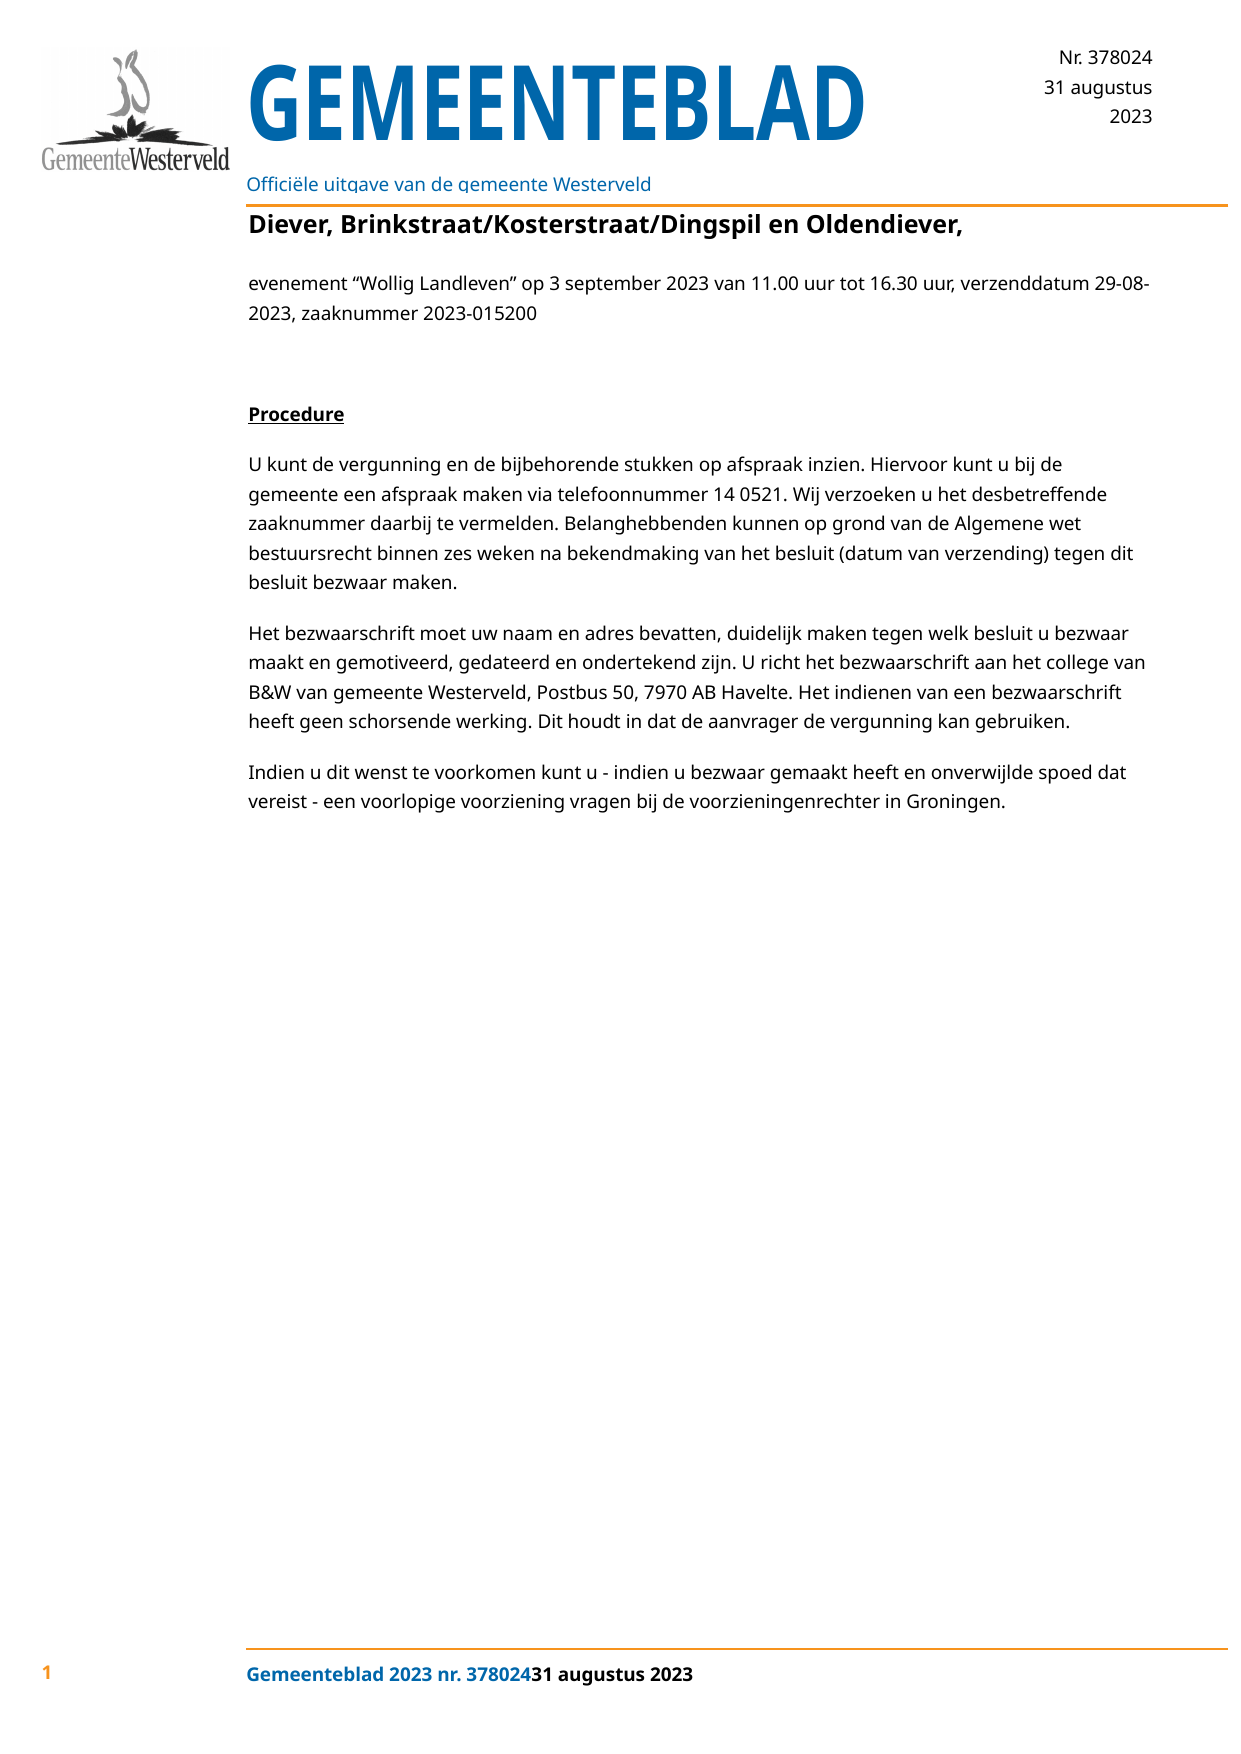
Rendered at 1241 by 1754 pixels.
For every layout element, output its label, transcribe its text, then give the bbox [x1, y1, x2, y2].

picture [41, 47, 231, 172]
text Diever, Brinkstraat/Kosterstraat/Dingspil en Oldendiever, [248, 207, 1152, 241]
text evenement “Wollig Landleven” op 3 september 2023 van 11.00 uur tot 16.30 uur, verzenddatum 29-08-2023, zaaknummer 2023-015200 [248, 270, 1152, 326]
text Indien u dit wenst te voorkomen kunt u - indien u bezwaar gemaakt heeft en onverwijlde spoed dat vereist - een voorlopige voorziening vragen bij de voorzieningenrechter in Groningen. [248, 759, 1152, 814]
text Procedure [248, 401, 1152, 426]
text Het bezwaarschrift moet uw naam en adres bevatten, duidelijk maken tegen welk besluit u bezwaar maakt en gemotiveerd, gedateerd en ondertekend zijn. U richt het bezwaarschrift aan het college van B&W van gemeente Westerveld, Postbus 50, 7970 AB Havelte. Het indienen van een bezwaarschrift heeft geen schorsende werking. Dit houdt in dat de aanvrager de vergunning kan gebruiken. [248, 620, 1152, 734]
text U kunt de vergunning en de bijbehorende stukken op afspraak inzien. Hiervoor kunt u bij de gemeente een afspraak maken via telefoonnummer 14 0521. Wij verzoeken u het desbetreffende zaaknummer daarbij te vermelden. Belanghebbenden kunnen op grond van de Algemene wet bestuursrecht binnen zes weken na bekendmaking van het besluit (datum van verzending) tegen dit besluit bezwaar maken. [248, 451, 1152, 595]
